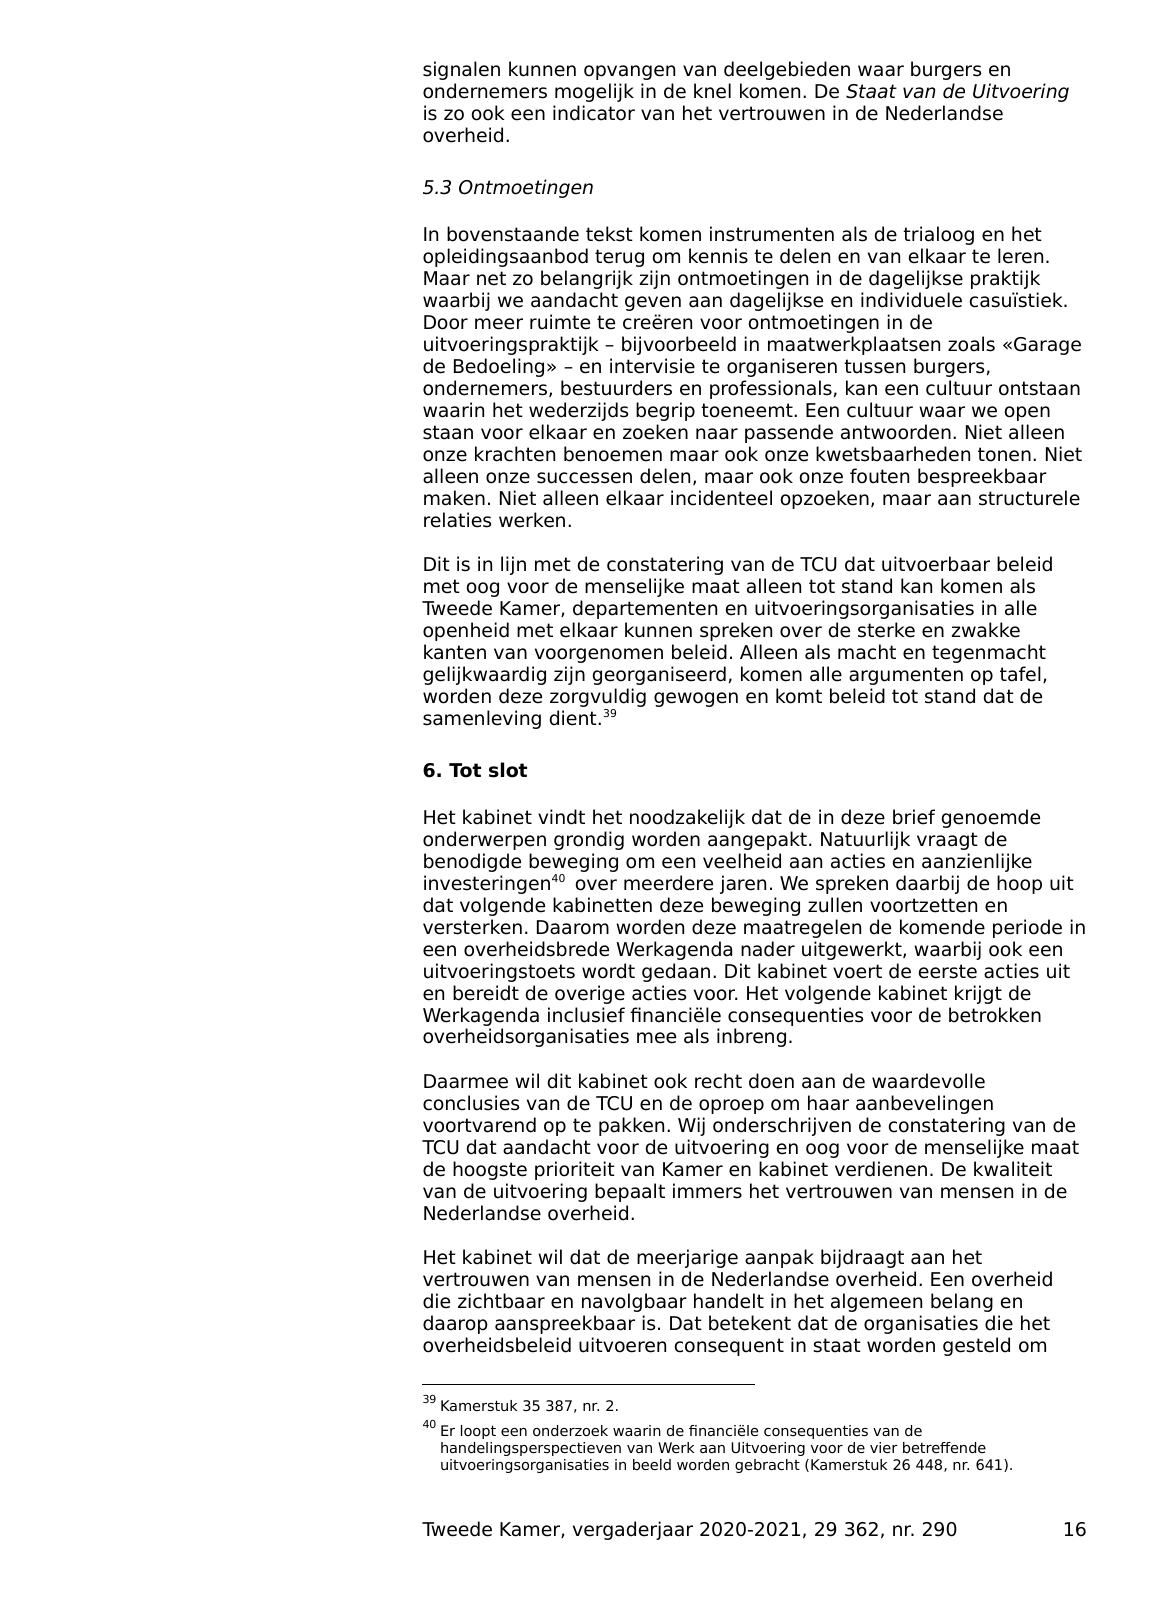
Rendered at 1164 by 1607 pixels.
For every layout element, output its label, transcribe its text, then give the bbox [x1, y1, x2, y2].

text signalen kunnen opvangen van deelgebieden waar burgers en ondernemers mogelijk in de knel komen. De Staat van de Uitvoering is zo ook een indicator van het vertrouwen in de Nederlandse overheid. [422, 59, 1087, 147]
text Er loopt een onderzoek waarin de financiële consequenties van de handelingsperspectieven van Werk aan Uitvoering voor de vier betreffende uitvoeringsorganisaties in beeld worden gebracht (Kamerstuk 26 448, nr. 641). [422, 1418, 1087, 1474]
text Daarmee wil dit kabinet ook recht doen aan de waardevolle conclusies van de TCU en de oproep om haar aanbevelingen voortvarend op te pakken. Wij onderschrijven de constatering van de TCU dat aandacht voor de uitvoering en oog voor de menselijke maat de hoogste prioriteit van Kamer en kabinet verdienen. De kwaliteit van de uitvoering bepaalt immers het vertrouwen van mensen in de Nederlandse overheid. [422, 1071, 1087, 1224]
subtitle 5.3 Ontmoetingen [422, 177, 1087, 199]
text Het kabinet wil dat de meerjarige aanpak bijdraagt aan het vertrouwen van mensen in de Nederlandse overheid. Een overheid die zichtbaar en navolgbaar handelt in het algemeen belang en daarop aanspreekbaar is. Dat betekent dat de organisaties die het overheidsbeleid uitvoeren consequent in staat worden gesteld om [422, 1247, 1087, 1357]
text Dit is in lijn met de constatering van de TCU dat uitvoerbaar beleid met oog voor de menselijke maat alleen tot stand kan komen als Tweede Kamer, departementen en uitvoeringsorganisaties in alle openheid met elkaar kunnen spreken over de sterke en zwakke kanten van voorgenomen beleid. Alleen als macht en tegenmacht gelijkwaardig zijn georganiseerd, komen alle argumenten op tafel, worden deze zorgvuldig gewogen en komt beleid tot stand dat de samenleving dient. [422, 554, 1087, 730]
text Kamerstuk 35 387, nr. 2. [422, 1393, 1087, 1416]
subtitle 6. Tot slot [422, 760, 1087, 782]
text In bovenstaande tekst komen instrumenten als de trialoog en het opleidingsaanbod terug om kennis te delen en van elkaar te leren. Maar net zo belangrijk zijn ontmoetingen in de dagelijkse praktijk waarbij we aandacht geven aan dagelijkse en individuele casuïstiek. Door meer ruimte te creëren voor ontmoetingen in de uitvoeringspraktijk – bijvoorbeeld in maatwerkplaatsen zoals «Garage de Bedoeling» – en intervisie te organiseren tussen burgers, ondernemers, bestuurders en professionals, kan een cultuur ontstaan waarin het wederzijds begrip toeneemt. Een cultuur waar we open staan voor elkaar en zoeken naar passende antwoorden. Niet alleen onze krachten benoemen maar ook onze kwetsbaarheden tonen. Niet alleen onze successen delen, maar ook onze fouten bespreekbaar maken. Niet alleen elkaar incidenteel opzoeken, maar aan structurele relaties werken. [422, 224, 1087, 532]
text Het kabinet vindt het noodzakelijk dat de in deze brief genoemde onderwerpen grondig worden aangepakt. Natuurlijk vraagt de benodigde beweging om een veelheid aan acties en aanzienlijke investeringen over meerdere jaren. We spreken daarbij de hoop uit dat volgende kabinetten deze beweging zullen voortzetten en versterken. Daarom worden deze maatregelen de komende periode in een overheidsbrede Werkagenda nader uitgewerkt, waarbij ook een uitvoeringstoets wordt gedaan. Dit kabinet voert de eerste acties uit en bereidt de overige acties voor. Het volgende kabinet krijgt de Werkagenda inclusief financiële consequenties voor de betrokken overheidsorganisaties mee als inbreng. [422, 807, 1087, 1048]
